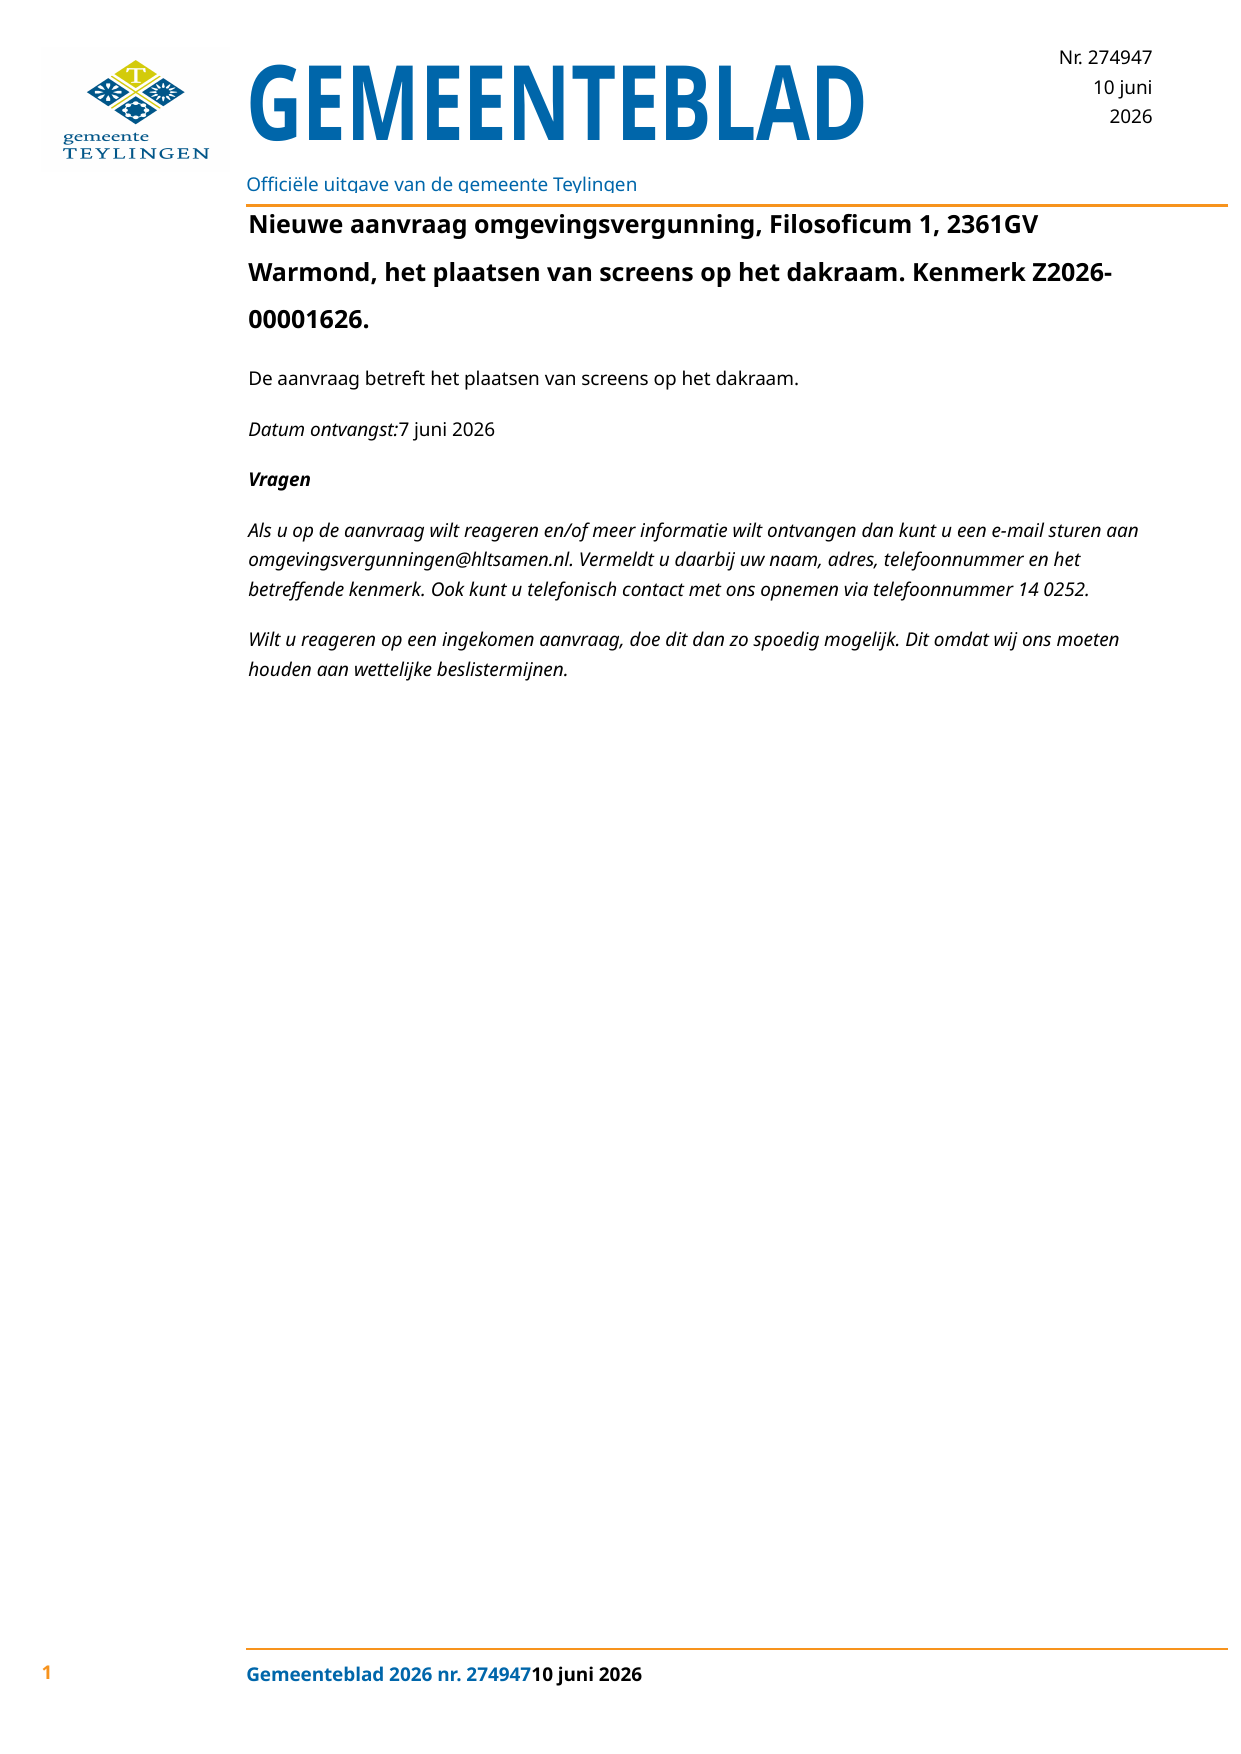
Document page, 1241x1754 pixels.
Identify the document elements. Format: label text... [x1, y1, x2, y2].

text De aanvraag betreft het plaatsen van screens op het dakraam. [248, 366, 1152, 391]
text Nieuwe aanvraag omgevingsvergunning, Filosoficum 1, 2361GV Warmond, het plaatsen van screens op het dakraam. Kenmerk Z2026-00001626. [248, 207, 1152, 336]
text Als u op de aanvraag wilt reageren en/of meer informatie wilt ontvangen dan kunt u een e-mail sturen aan omgevingsvergunningen@hltsamen.nl. Vermeldt u daarbij uw naam, adres, telefoonnummer en het betreffende kenmerk. Ook kunt u telefonisch contact met ons opnemen via telefoonnummer 14 0252. [248, 517, 1152, 602]
text Vragen [248, 466, 1152, 492]
text Wilt u reageren op een ingekomen aanvraag, doe dit dan zo spoedig mogelijk. Dit omdat wij ons moeten houden aan wettelijke beslistermijnen. [248, 626, 1152, 682]
picture [41, 47, 231, 172]
text Datum ontvangst:7 juni 2026 [248, 416, 1152, 442]
